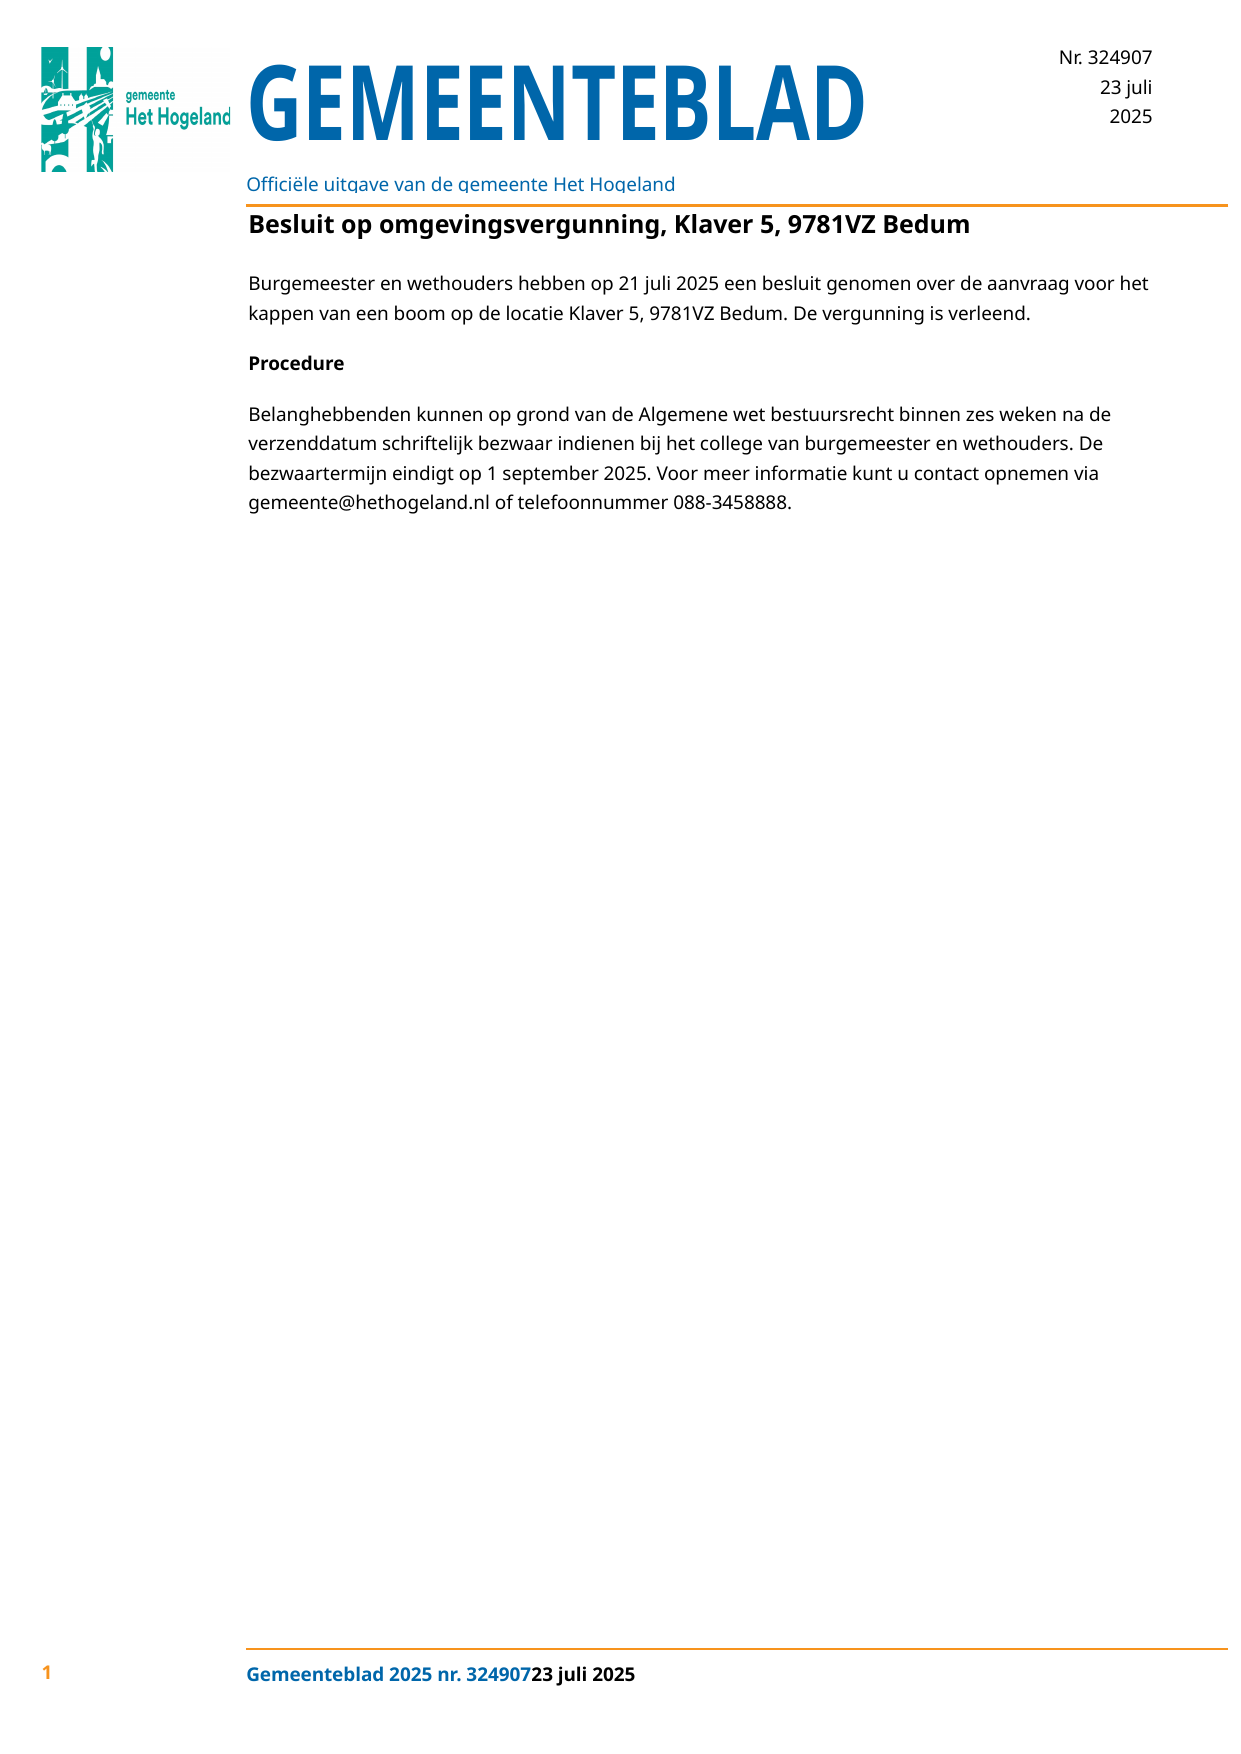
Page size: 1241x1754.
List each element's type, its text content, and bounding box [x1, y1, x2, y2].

text Procedure [248, 350, 1152, 376]
text Besluit op omgevingsvergunning, Klaver 5, 9781VZ Bedum [248, 207, 1152, 241]
text Belanghebbenden kunnen op grond van de Algemene wet bestuursrecht binnen zes weken na de verzenddatum schriftelijk bezwaar indienen bij het college van burgemeester en wethouders. De bezwaartermijn eindigt op 1 september 2025. Voor meer informatie kunt u contact opnemen via gemeente@hethogeland.nl of telefoonnummer 088-3458888. [248, 401, 1152, 515]
text Burgemeester en wethouders hebben op 21 juli 2025 een besluit genomen over de aanvraag voor het kappen van een boom op de locatie Klaver 5, 9781VZ Bedum. De vergunning is verleend. [248, 270, 1152, 326]
picture [41, 47, 231, 172]
